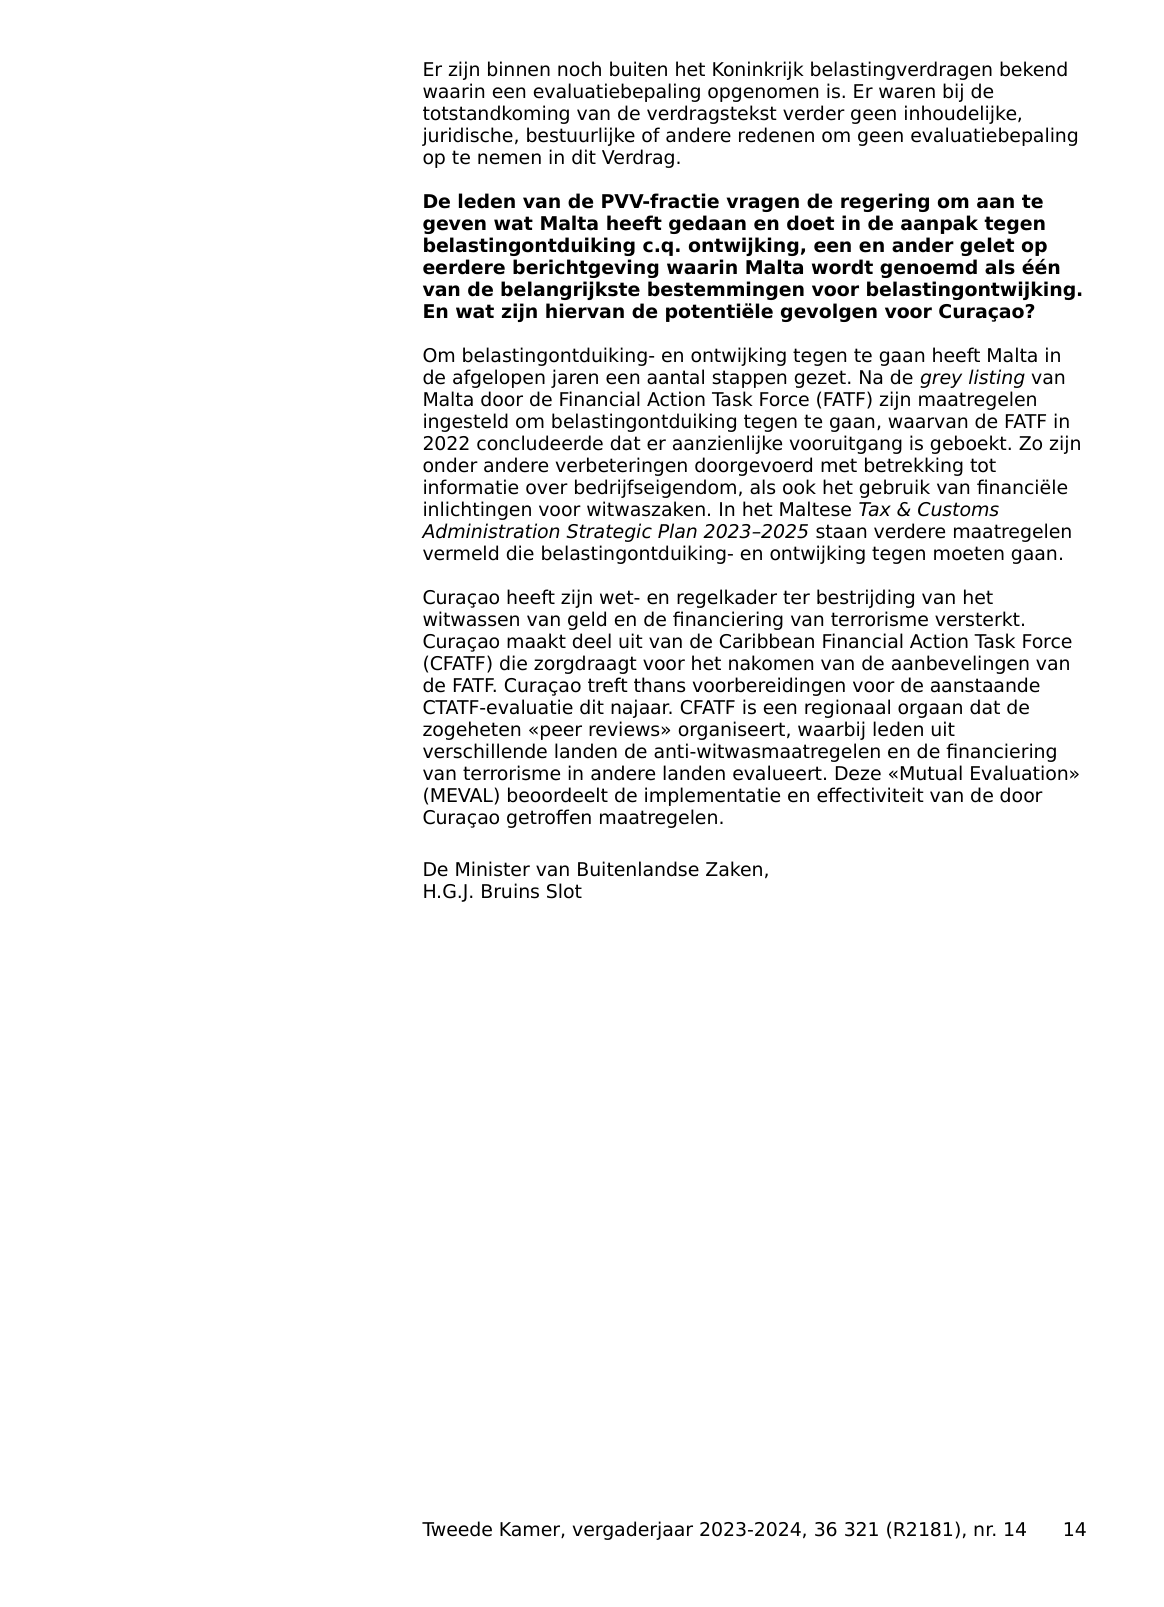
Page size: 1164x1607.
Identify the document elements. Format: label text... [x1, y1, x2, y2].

text Om belastingontduiking- en ontwijking tegen te gaan heeft Malta in de afgelopen jaren een aantal stappen gezet. Na de grey listing van Malta door de Financial Action Task Force (FATF) zijn maatregelen ingesteld om belastingontduiking tegen te gaan, waarvan de FATF in 2022 concludeerde dat er aanzienlijke vooruitgang is geboekt. Zo zijn onder andere verbeteringen doorgevoerd met betrekking tot informatie over bedrijfseigendom, als ook het gebruik van financiële inlichtingen voor witwaszaken. In het Maltese Tax & Customs Administration Strategic Plan 2023–2025 staan verdere maatregelen vermeld die belastingontduiking- en ontwijking tegen moeten gaan. [422, 345, 1087, 565]
text Curaçao heeft zijn wet- en regelkader ter bestrijding van het witwassen van geld en de financiering van terrorisme versterkt. Curaçao maakt deel uit van de Caribbean Financial Action Task Force (CFATF) die zorgdraagt voor het nakomen van de aanbevelingen van de FATF. Curaçao treft thans voorbereidingen voor de aanstaande CTATF-evaluatie dit najaar. CFATF is een regionaal orgaan dat de zogeheten «peer reviews» organiseert, waarbij leden uit verschillende landen de anti-witwasmaatregelen en de financiering van terrorisme in andere landen evalueert. Deze «Mutual Evaluation» (MEVAL) beoordeelt de implementatie en effectiviteit van de door Curaçao getroffen maatregelen. [422, 587, 1087, 829]
text De leden van de PVV-fractie vragen de regering om aan te geven wat Malta heeft gedaan en doet in de aanpak tegen belastingontduiking c.q. ontwijking, een en ander gelet op eerdere berichtgeving waarin Malta wordt genoemd als één van de belangrijkste bestemmingen voor belastingontwijking. En wat zijn hiervan de potentiële gevolgen voor Curaçao? [422, 191, 1087, 323]
text De Minister van Buitenlandse Zaken, H.G.J. Bruins Slot [422, 859, 1087, 903]
text Er zijn binnen noch buiten het Koninkrijk belastingverdragen bekend waarin een evaluatiebepaling opgenomen is. Er waren bij de totstandkoming van de verdragstekst verder geen inhoudelijke, juridische, bestuurlijke of andere redenen om geen evaluatiebepaling op te nemen in dit Verdrag. [422, 59, 1087, 169]
